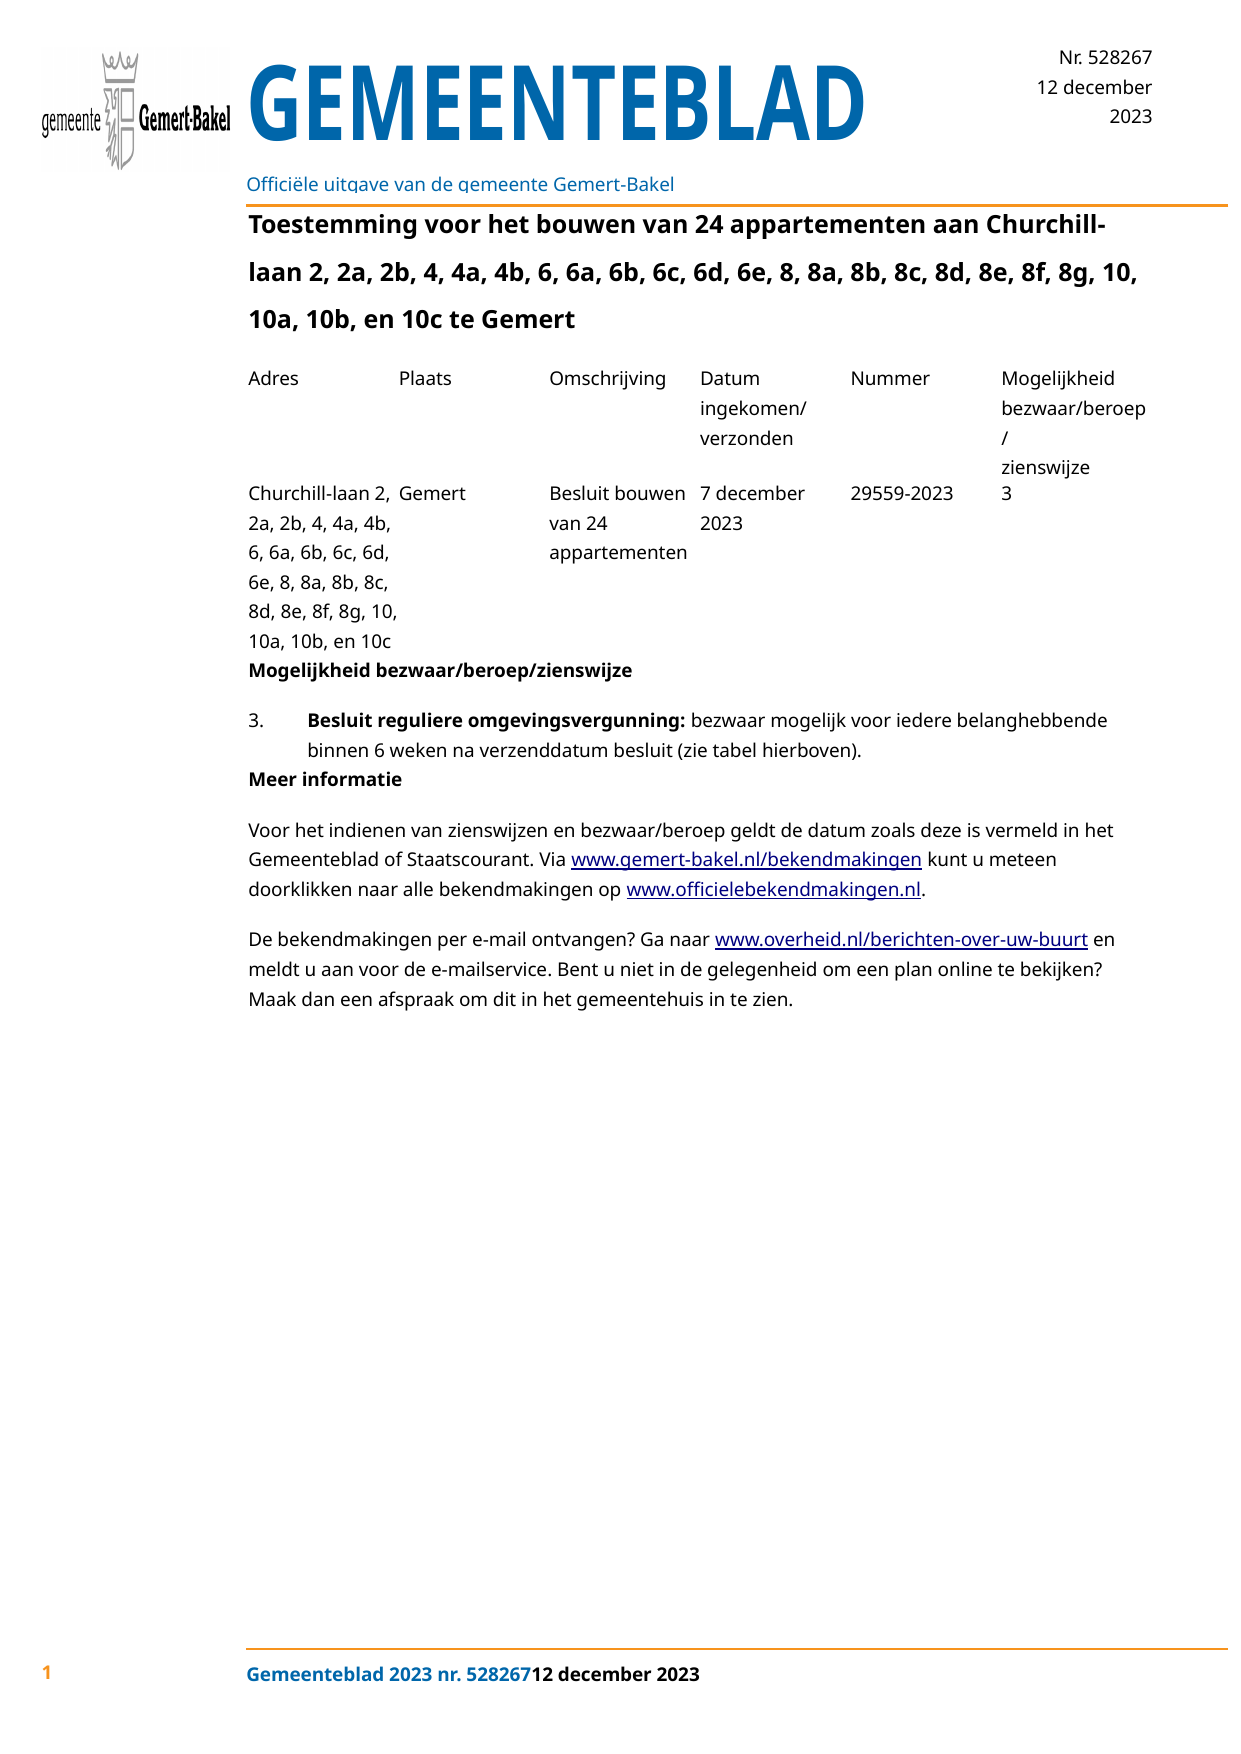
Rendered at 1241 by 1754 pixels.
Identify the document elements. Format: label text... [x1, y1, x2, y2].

table_header Adres [248, 366, 398, 480]
table_header Nummer [850, 366, 1001, 480]
table_header Plaats [399, 366, 549, 480]
table_cell Gemert [399, 480, 549, 654]
table_cell Churchill-laan 2, 2a, 2b, 4, 4a, 4b, 6, 6a, 6b, 6c, 6d, 6e, 8, 8a, 8b, 8c, 8d, 8e, 8f, 8g, 10, 10a, 10b, en 10c [248, 480, 398, 654]
text Meer informatie [248, 767, 1152, 792]
text Toestemming voor het bouwen van 24 appartementen aan Churchill-laan 2, 2a, 2b, 4, 4a, 4b, 6, 6a, 6b, 6c, 6d, 6e, 8, 8a, 8b, 8c, 8d, 8e, 8f, 8g, 10, 10a, 10b, en 10c te Gemert [248, 207, 1152, 336]
text Voor het indienen van zienswijzen en bezwaar/beroep geldt de datum zoals deze is vermeld in het Gemeenteblad of Staatscourant. Via www.gemert-bakel.nl/bekendmakingen kunt u meteen doorklikken naar alle bekendmakingen op www.officielebekendmakingen.nl. [248, 817, 1152, 902]
table_cell 3 [1001, 480, 1152, 654]
table_header Datum ingekomen/ verzonden [700, 366, 850, 480]
table_cell 29559-2023 [850, 480, 1001, 654]
table_header Omschrijving [549, 366, 700, 480]
text Mogelijkheid bezwaar/beroep/zienswijze [248, 657, 1152, 683]
table_cell Besluit bouwen van 24 appartementen [549, 480, 700, 654]
picture [41, 47, 231, 172]
table_header Mogelijkheid bezwaar/beroep/ zienswijze [1001, 366, 1152, 480]
table_cell 7 december 2023 [700, 480, 850, 654]
text De bekendmakingen per e-mail ontvangen? Ga naar www.overheid.nl/berichten-over-uw-buurt en meldt u aan voor de e-mailservice. Bent u niet in de gelegenheid om een plan online te bekijken? Maak dan een afspraak om dit in het gemeentehuis in te zien. [248, 927, 1152, 1011]
list Besluit reguliere omgevingsvergunning: bezwaar mogelijk voor iedere belanghebbende binnen 6 weken na verzenddatum besluit (zie tabel hierboven). [248, 707, 1152, 763]
